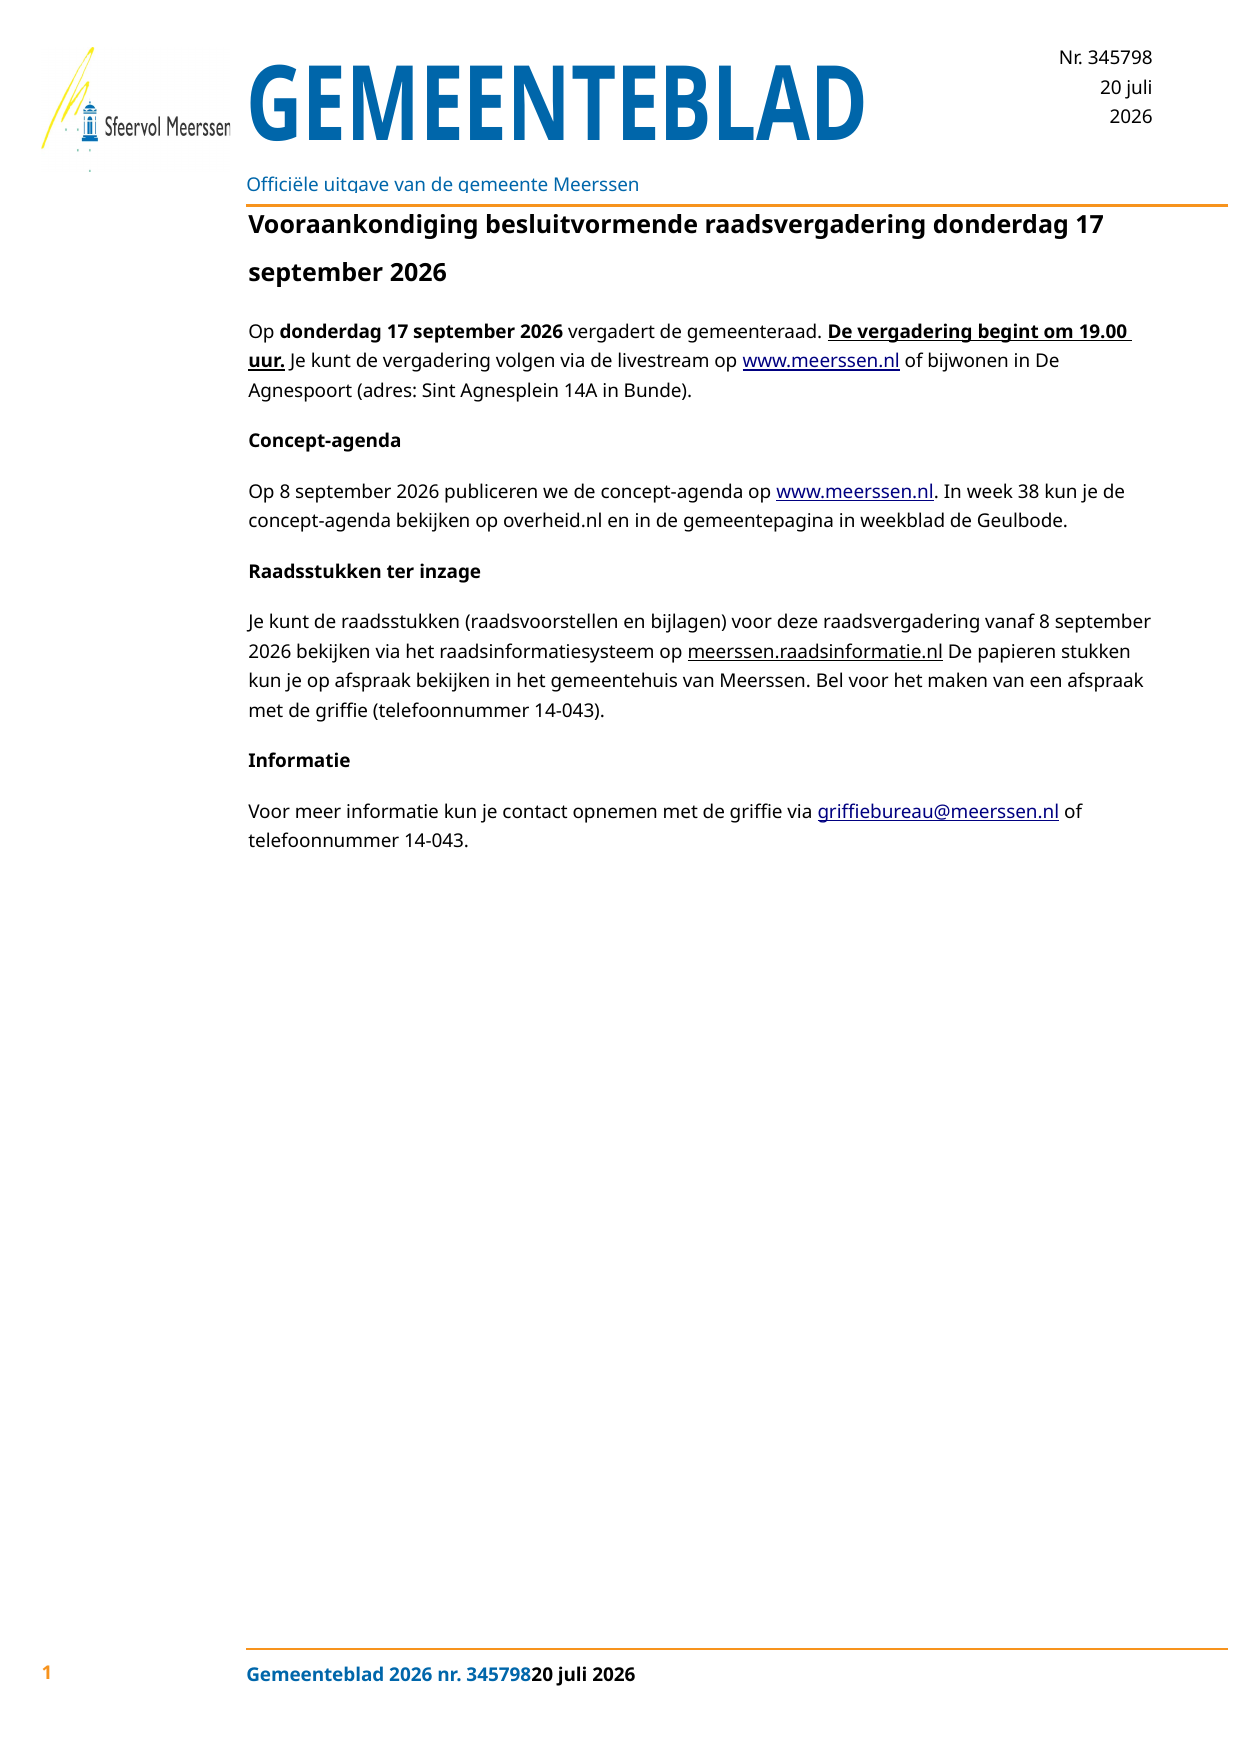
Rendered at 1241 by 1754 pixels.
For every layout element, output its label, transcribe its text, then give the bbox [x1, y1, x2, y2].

text Vooraankondiging besluitvormende raadsvergadering donderdag 17 september 2026 [248, 207, 1152, 288]
text Op donderdag 17 september 2026 vergadert de gemeenteraad. De vergadering begint om 19.00 uur. Je kunt de vergadering volgen via de livestream op www.meerssen.nl of bijwonen in De Agnespoort (adres: Sint Agnesplein 14A in Bunde). [248, 318, 1152, 403]
text Je kunt de raadsstukken (raadsvoorstellen en bijlagen) voor deze raadsvergadering vanaf 8 september 2026 bekijken via het raadsinformatiesysteem op meerssen.raadsinformatie.nl De papieren stukken kun je op afspraak bekijken in het gemeentehuis van Meerssen. Bel voor het maken van een afspraak met de griffie (telefoonnummer 14-043). [248, 608, 1152, 723]
text Informatie [248, 747, 1152, 773]
text Op 8 september 2026 publiceren we de concept-agenda op www.meerssen.nl. In week 38 kun je de concept-agenda bekijken op overheid.nl en in de gemeentepagina in weekblad de Geulbode. [248, 478, 1152, 533]
text Concept-agenda [248, 427, 1152, 453]
text Voor meer informatie kun je contact opnemen met de griffie via griffiebureau@meerssen.nl of telefoonnummer 14-043. [248, 798, 1152, 853]
text Raadsstukken ter inzage [248, 558, 1152, 584]
picture [41, 47, 231, 172]
